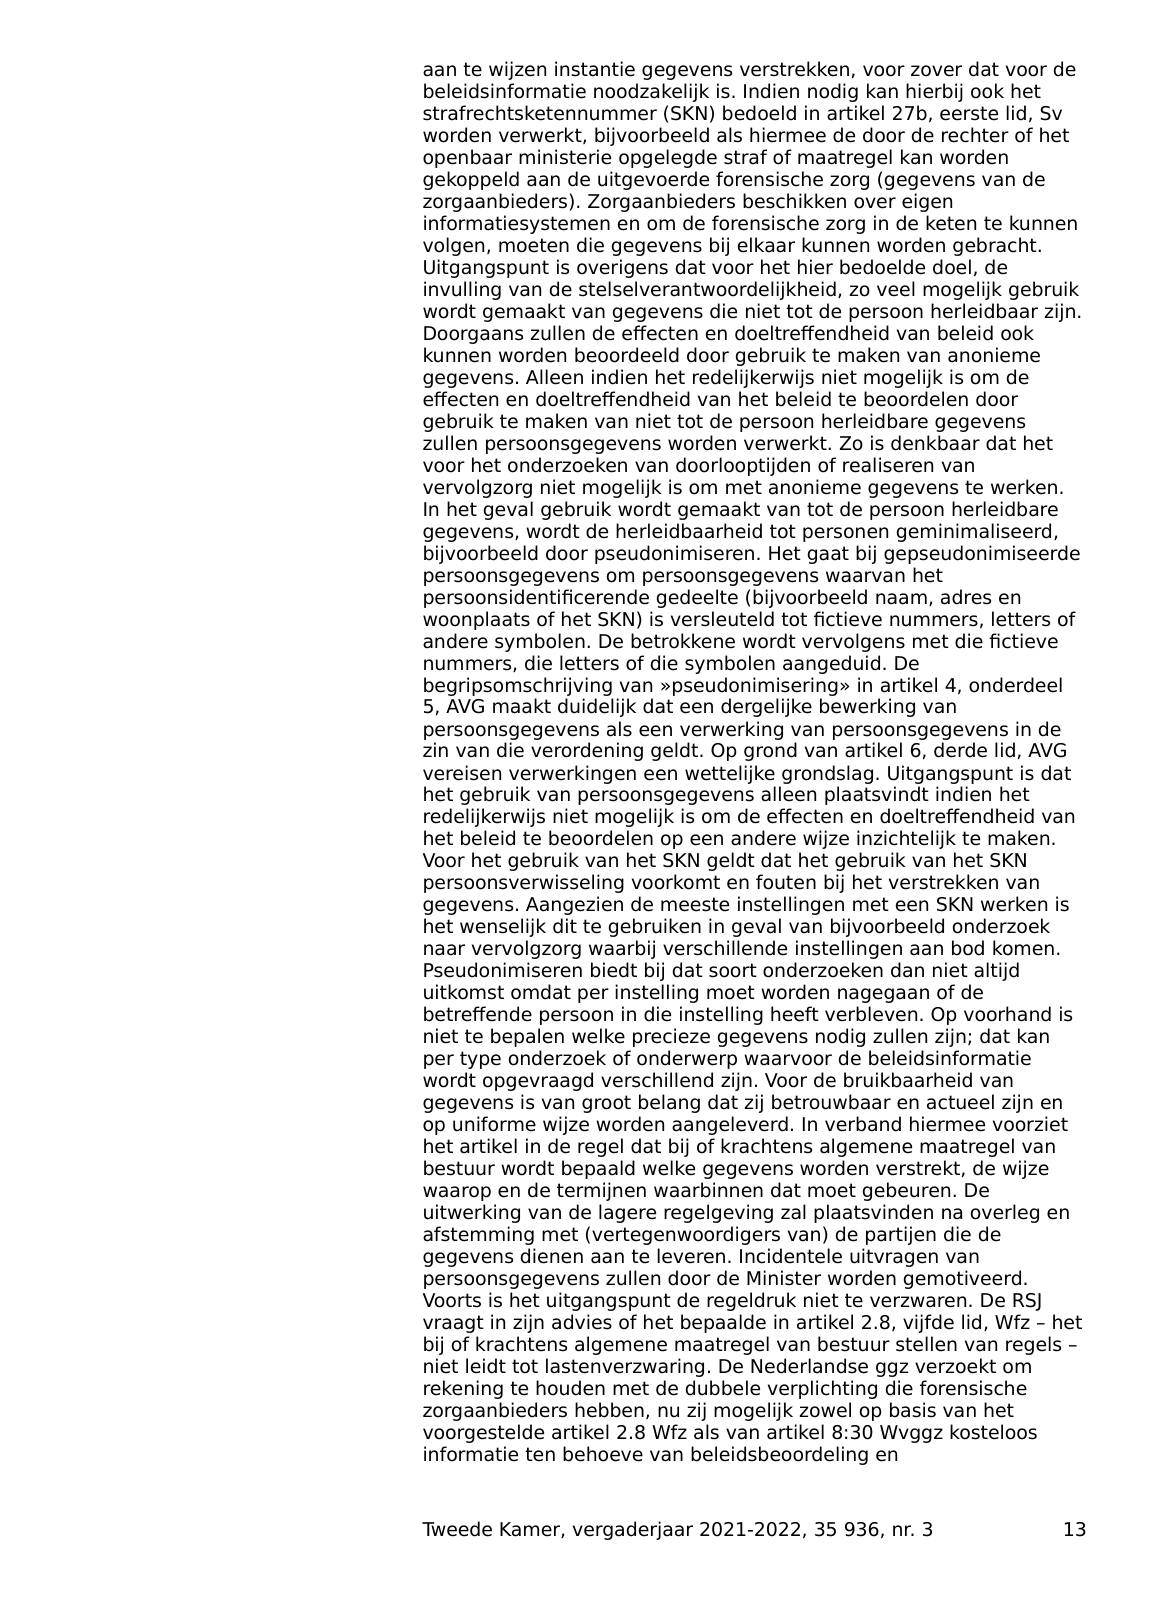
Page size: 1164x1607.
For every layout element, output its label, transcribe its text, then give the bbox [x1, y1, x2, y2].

text aan te wijzen instantie gegevens verstrekken, voor zover dat voor de beleidsinformatie noodzakelijk is. Indien nodig kan hierbij ook het strafrechtsketennummer (SKN) bedoeld in artikel 27b, eerste lid, Sv worden verwerkt, bijvoorbeeld als hiermee de door de rechter of het openbaar ministerie opgelegde straf of maatregel kan worden gekoppeld aan de uitgevoerde forensische zorg (gegevens van de zorgaanbieders). Zorgaanbieders beschikken over eigen informatiesystemen en om de forensische zorg in de keten te kunnen volgen, moeten die gegevens bij elkaar kunnen worden gebracht. Uitgangspunt is overigens dat voor het hier bedoelde doel, de invulling van de stelselverantwoordelijkheid, zo veel mogelijk gebruik wordt gemaakt van gegevens die niet tot de persoon herleidbaar zijn. Doorgaans zullen de effecten en doeltreffendheid van beleid ook kunnen worden beoordeeld door gebruik te maken van anonieme gegevens. Alleen indien het redelijkerwijs niet mogelijk is om de effecten en doeltreffendheid van het beleid te beoordelen door gebruik te maken van niet tot de persoon herleidbare gegevens zullen persoonsgegevens worden verwerkt. Zo is denkbaar dat het voor het onderzoeken van doorlooptijden of realiseren van vervolgzorg niet mogelijk is om met anonieme gegevens te werken. In het geval gebruik wordt gemaakt van tot de persoon herleidbare gegevens, wordt de herleidbaarheid tot personen geminimaliseerd, bijvoorbeeld door pseudonimiseren. Het gaat bij gepseudonimiseerde persoonsgegevens om persoonsgegevens waarvan het persoonsidentificerende gedeelte (bijvoorbeeld naam, adres en woonplaats of het SKN) is versleuteld tot fictieve nummers, letters of andere symbolen. De betrokkene wordt vervolgens met die fictieve nummers, die letters of die symbolen aangeduid. De begripsomschrijving van »pseudonimisering» in artikel 4, onderdeel 5, AVG maakt duidelijk dat een dergelijke bewerking van persoonsgegevens als een verwerking van persoonsgegevens in de zin van die verordening geldt. Op grond van artikel 6, derde lid, AVG vereisen verwerkingen een wettelijke grondslag. Uitgangspunt is dat het gebruik van persoonsgegevens alleen plaatsvindt indien het redelijkerwijs niet mogelijk is om de effecten en doeltreffendheid van het beleid te beoordelen op een andere wijze inzichtelijk te maken. Voor het gebruik van het SKN geldt dat het gebruik van het SKN persoonsverwisseling voorkomt en fouten bij het verstrekken van gegevens. Aangezien de meeste instellingen met een SKN werken is het wenselijk dit te gebruiken in geval van bijvoorbeeld onderzoek naar vervolgzorg waarbij verschillende instellingen aan bod komen. Pseudonimiseren biedt bij dat soort onderzoeken dan niet altijd uitkomst omdat per instelling moet worden nagegaan of de betreffende persoon in die instelling heeft verbleven. Op voorhand is niet te bepalen welke precieze gegevens nodig zullen zijn; dat kan per type onderzoek of onderwerp waarvoor de beleidsinformatie wordt opgevraagd verschillend zijn. Voor de bruikbaarheid van gegevens is van groot belang dat zij betrouwbaar en actueel zijn en op uniforme wijze worden aangeleverd. In verband hiermee voorziet het artikel in de regel dat bij of krachtens algemene maatregel van bestuur wordt bepaald welke gegevens worden verstrekt, de wijze waarop en de termijnen waarbinnen dat moet gebeuren. De uitwerking van de lagere regelgeving zal plaatsvinden na overleg en afstemming met (vertegenwoordigers van) de partijen die de gegevens dienen aan te leveren. Incidentele uitvragen van persoonsgegevens zullen door de Minister worden gemotiveerd. Voorts is het uitgangspunt de regeldruk niet te verzwaren. De RSJ vraagt in zijn advies of het bepaalde in artikel 2.8, vijfde lid, Wfz – het bij of krachtens algemene maatregel van bestuur stellen van regels – niet leidt tot lastenverzwaring. De Nederlandse ggz verzoekt om rekening te houden met de dubbele verplichting die forensische zorgaanbieders hebben, nu zij mogelijk zowel op basis van het voorgestelde artikel 2.8 Wfz als van artikel 8:30 Wvggz kosteloos informatie ten behoeve van beleidsbeoordeling en [422, 59, 1087, 1466]
